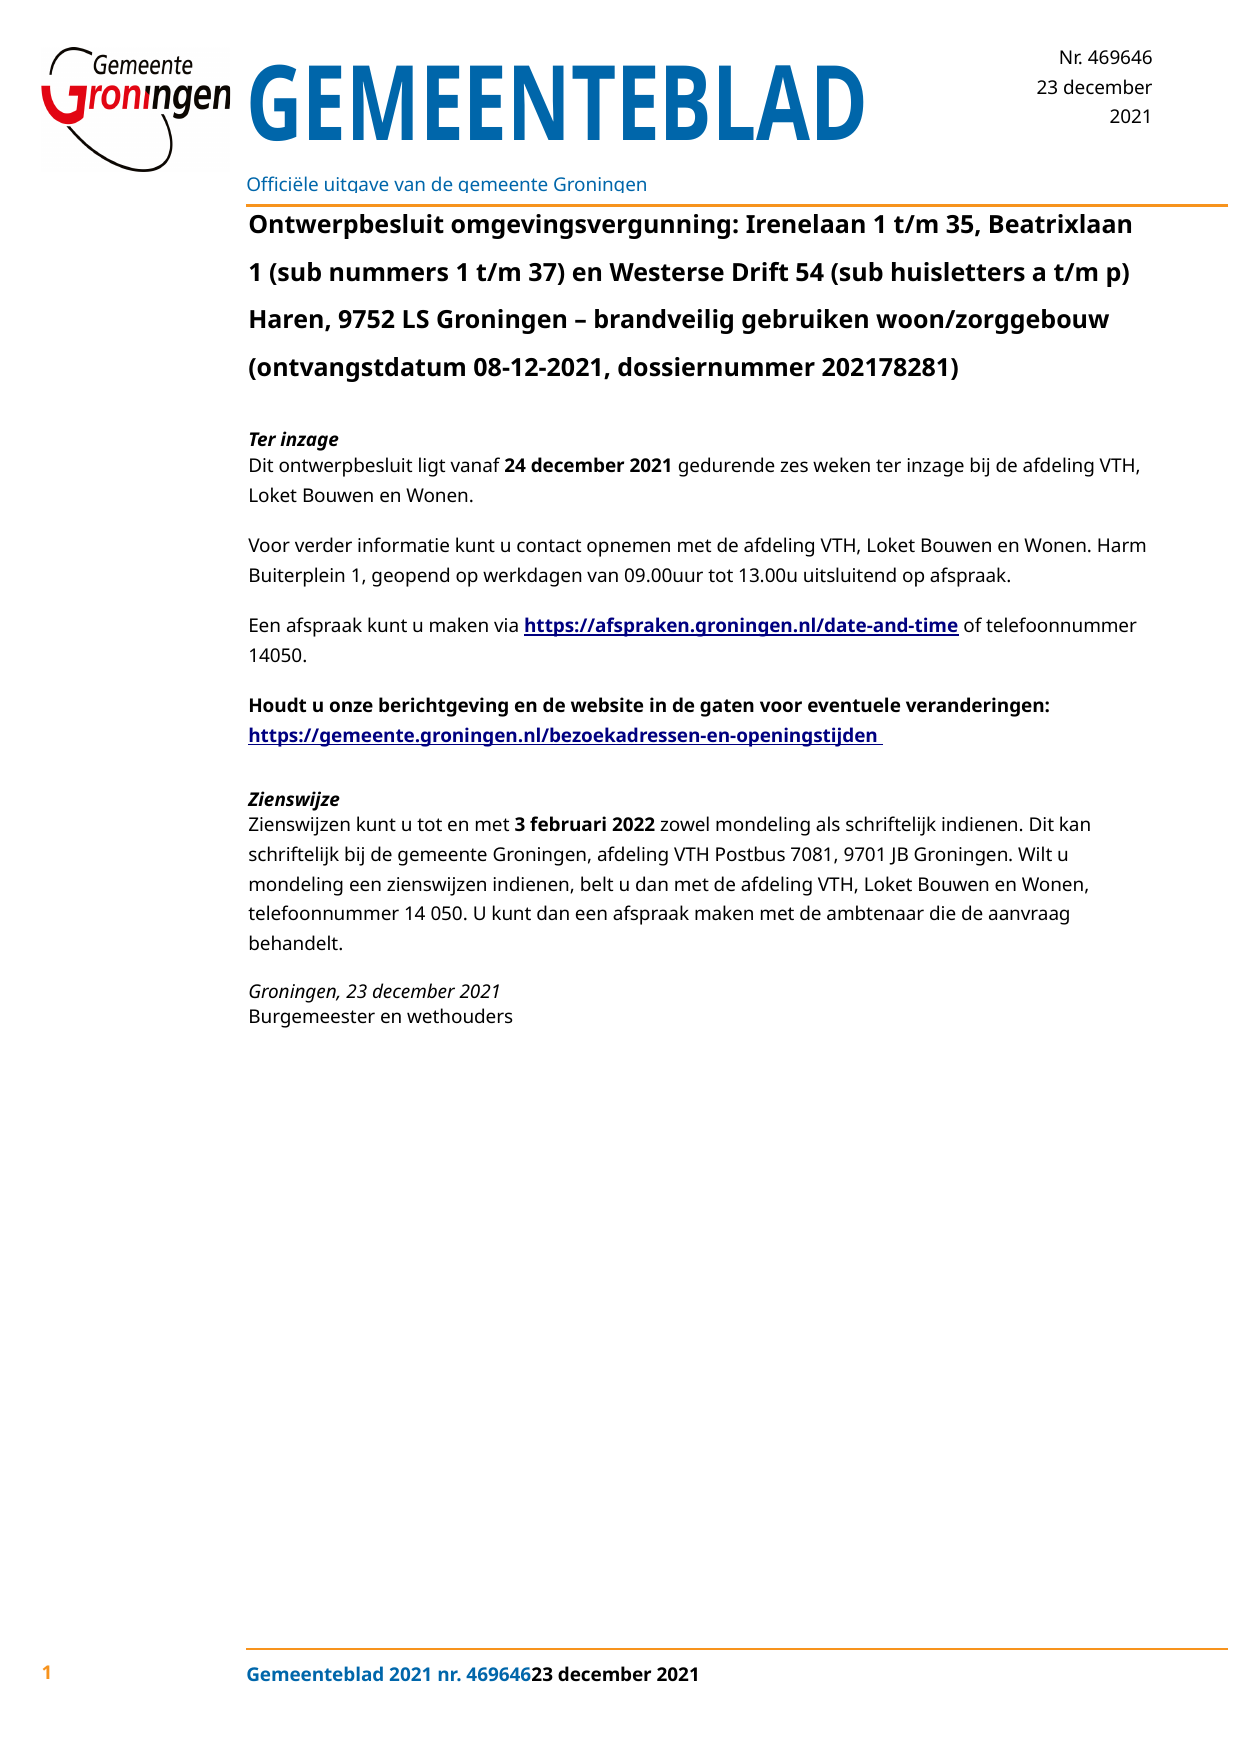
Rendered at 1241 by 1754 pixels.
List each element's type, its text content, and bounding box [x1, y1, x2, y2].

text Ontwerpbesluit omgevingsvergunning: Irenelaan 1 t/m 35, Beatrixlaan 1 (sub nummers 1 t/m 37) en Westerse Drift 54 (sub huisletters a t/m p) Haren, 9752 LS Groningen – brandveilig gebruiken woon/zorggebouw (ontvangstdatum 08-12-2021, dossiernummer 202178281) [248, 207, 1152, 384]
text Zienswijze [248, 786, 1152, 812]
text Ter inzage [248, 427, 1152, 452]
text Een afspraak kunt u maken via https://afspraken.groningen.nl/date-and-time of telefoonnummer 14050. [248, 612, 1152, 668]
text Groningen, 23 december 2021 [248, 978, 1152, 1003]
picture [41, 47, 231, 172]
text Dit ontwerpbesluit ligt vanaf 24 december 2021 gedurende zes weken ter inzage bij de afdeling VTH, Loket Bouwen en Wonen. [248, 452, 1152, 508]
text Voor verder informatie kunt u contact opnemen met de afdeling VTH, Loket Bouwen en Wonen. Harm Buiterplein 1, geopend op werkdagen van 09.00uur tot 13.00u uitsluitend op afspraak. [248, 532, 1152, 588]
text Zienswijzen kunt u tot en met 3 februari 2022 zowel mondeling als schriftelijk indienen. Dit kan schriftelijk bij de gemeente Groningen, afdeling VTH Postbus 7081, 9701 JB Groningen. Wilt u mondeling een zienswijzen indienen, belt u dan met de afdeling VTH, Loket Bouwen en Wonen, telefoonnummer 14 050. U kunt dan een afspraak maken met de ambtenaar die de aanvraag behandelt. [248, 812, 1152, 956]
text Burgemeester en wethouders [248, 1003, 1152, 1029]
text Houdt u onze berichtgeving en de website in de gaten voor eventuele veranderingen: https://gemeente.groningen.nl/bezoekadressen-en-openingstijden [248, 692, 1152, 748]
